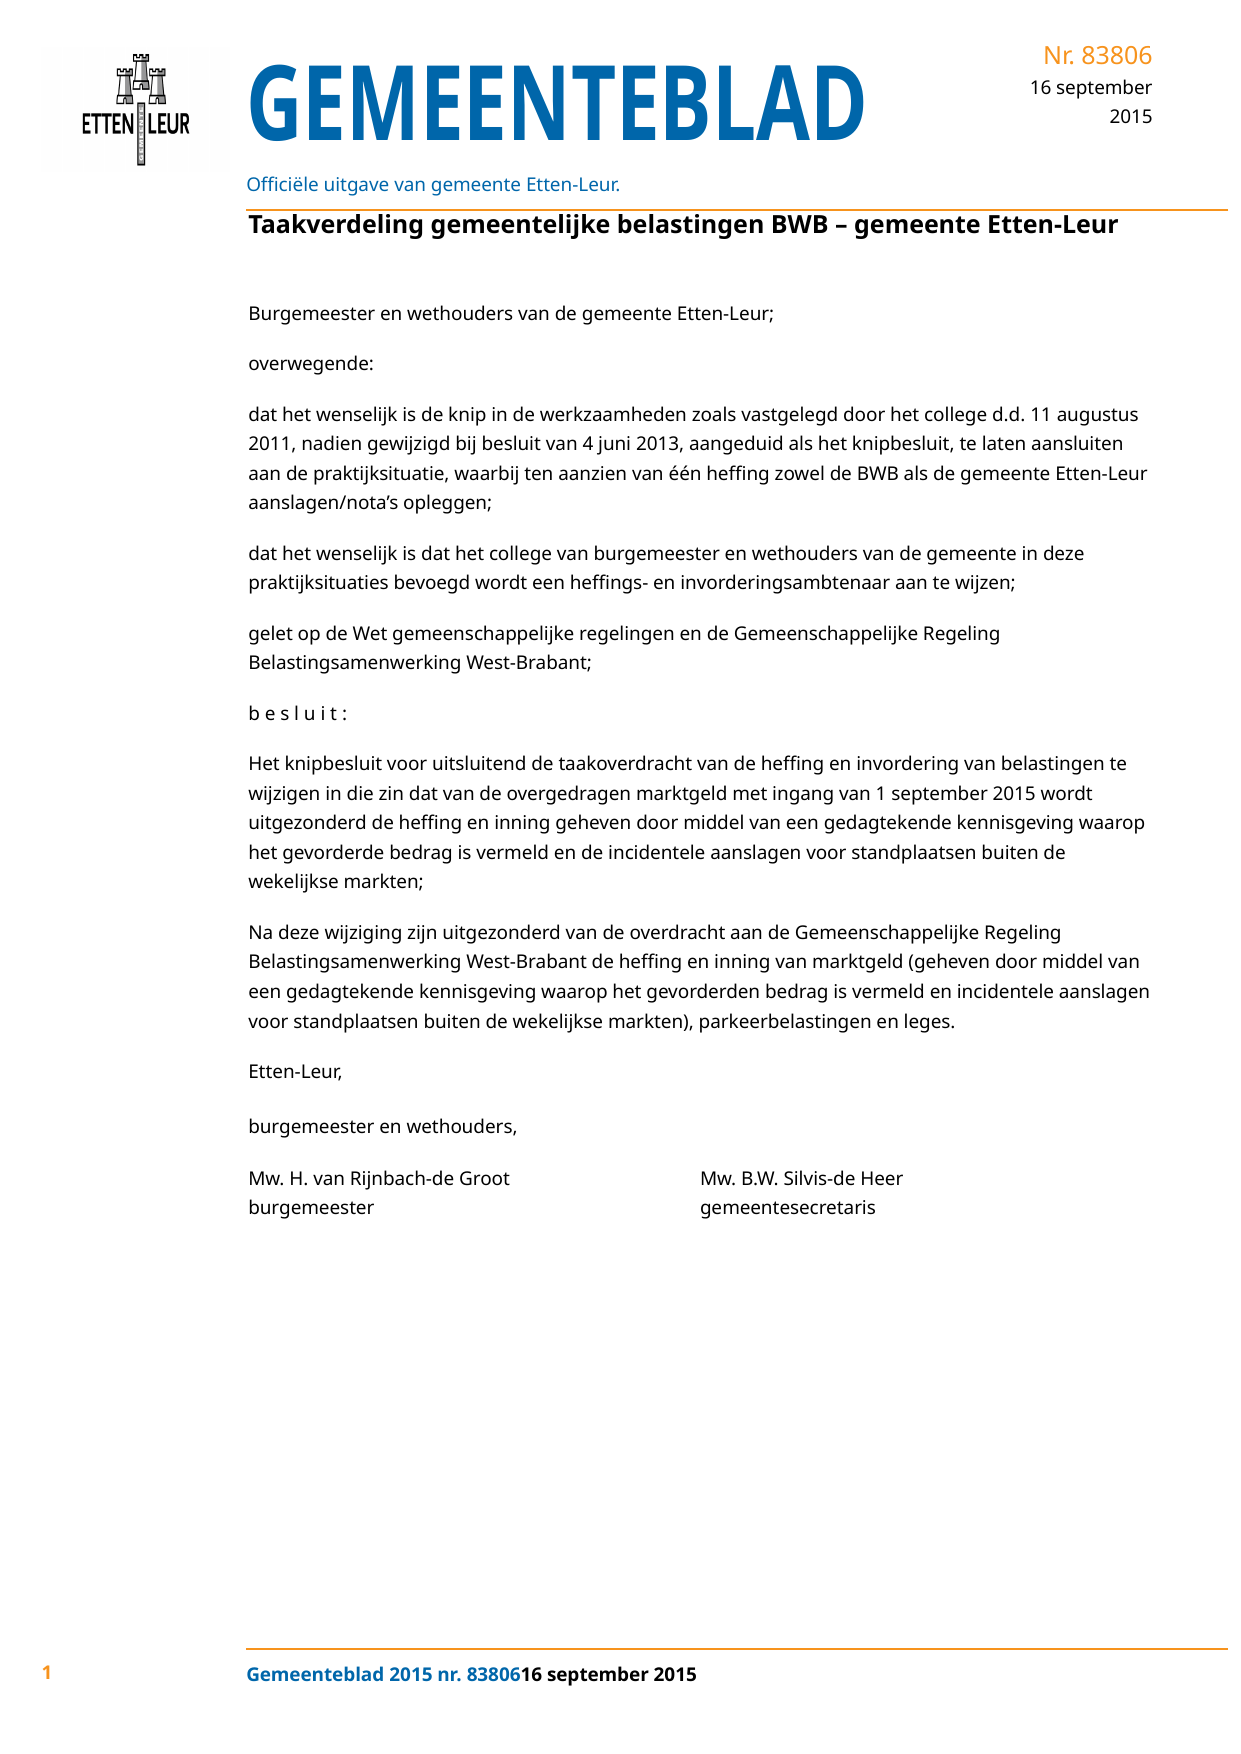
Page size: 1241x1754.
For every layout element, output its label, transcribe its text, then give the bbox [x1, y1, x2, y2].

text dat het wenselijk is dat het college van burgemeester en wethouders van de gemeente in deze praktijksituaties bevoegd wordt een heffings- en invorderingsambtenaar aan te wijzen; [248, 540, 1152, 595]
text Taakverdeling gemeentelijke belastingen BWB – gemeente Etten-Leur [248, 211, 1152, 241]
text gelet op de Wet gemeenschappelijke regelingen en de Gemeenschappelijke Regeling Belastingsamenwerking West-Brabant; [248, 620, 1152, 675]
table_cell [700, 1139, 1152, 1165]
table_cell Mw. B.W. Silvis-de Heer gemeentesecretaris [700, 1165, 1152, 1220]
text Etten-Leur, [248, 1058, 1152, 1084]
text Burgemeester en wethouders van de gemeente Etten-Leur; [248, 300, 1152, 326]
table_header burgemeester en wethouders, [248, 1114, 1152, 1139]
text Na deze wijziging zijn uitgezonderd van de overdracht aan de Gemeenschappelijke Regeling Belastingsamenwerking West-Brabant de heffing en inning van marktgeld (geheven door middel van een gedagtekende kennisgeving waarop het gevorderden bedrag is vermeld en incidentele aanslagen voor standplaatsen buiten de wekelijkse markten), parkeerbelastingen en leges. [248, 919, 1152, 1033]
text overwegende: [248, 350, 1152, 376]
text b e s l u i t : [248, 700, 1152, 726]
table_cell [248, 1139, 700, 1165]
text dat het wenselijk is de knip in de werkzaamheden zoals vastgelegd door het college d.d. 11 augustus 2011, nadien gewijzigd bij besluit van 4 juni 2013, aangeduid als het knipbesluit, te laten aansluiten aan de praktijksituatie, waarbij ten aanzien van één heffing zowel de BWB als de gemeente Etten-Leur aanslagen/nota’s opleggen; [248, 401, 1152, 515]
picture [41, 47, 231, 172]
table_cell Mw. H. van Rijnbach-de Groot burgemeester [248, 1165, 700, 1220]
text Het knipbesluit voor uitsluitend de taakoverdracht van de heffing en invordering van belastingen te wijzigen in die zin dat van de overgedragen marktgeld met ingang van 1 september 2015 wordt uitgezonderd de heffing en inning geheven door middel van een gedagtekende kennisgeving waarop het gevorderde bedrag is vermeld en de incidentele aanslagen voor standplaatsen buiten de wekelijkse markten; [248, 750, 1152, 894]
